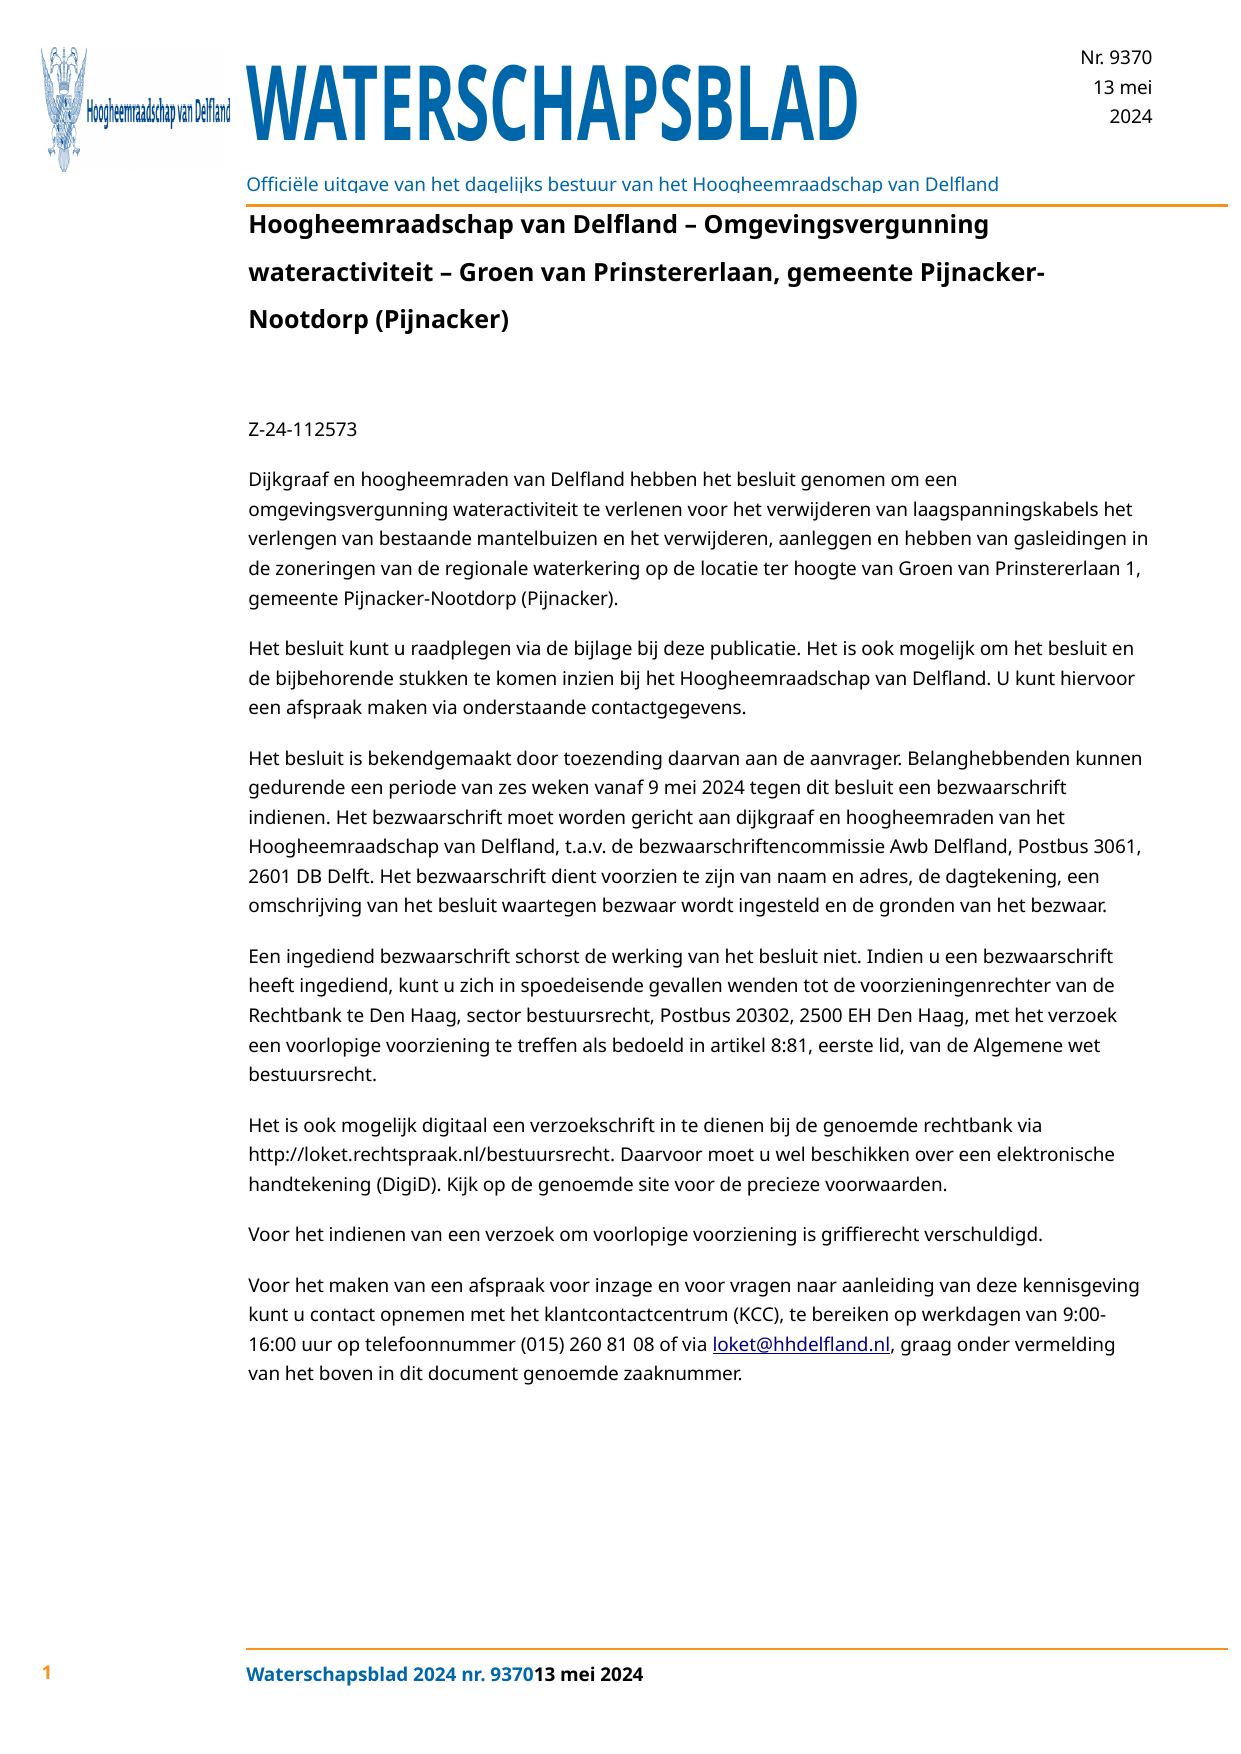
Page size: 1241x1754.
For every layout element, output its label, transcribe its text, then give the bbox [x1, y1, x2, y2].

text Het besluit is bekendgemaakt door toezending daarvan aan de aanvrager. Belanghebbenden kunnen gedurende een periode van zes weken vanaf 9 mei 2024 tegen dit besluit een bezwaarschrift indienen. Het bezwaarschrift moet worden gericht aan dijkgraaf en hoogheemraden van het Hoogheemraadschap van Delfland, t.a.v. de bezwaarschriftencommissie Awb Delfland, Postbus 3061, 2601 DB Delft. Het bezwaarschrift dient voorzien te zijn van naam en adres, de dagtekening, een omschrijving van het besluit waartegen bezwaar wordt ingesteld en de gronden van het bezwaar. [248, 745, 1152, 918]
text Z-24-112573 [248, 416, 1152, 442]
text Het is ook mogelijk digitaal een verzoekschrift in te dienen bij de genoemde rechtbank via http://loket.rechtspraak.nl/bestuursrecht. Daarvoor moet u wel beschikken over een elektronische handtekening (DigiD). Kijk op de genoemde site voor de precieze voorwaarden. [248, 1112, 1152, 1197]
text Hoogheemraadschap van Delfland – Omgevingsvergunning wateractiviteit – Groen van Prinstererlaan, gemeente Pijnacker-Nootdorp (Pijnacker) [248, 207, 1152, 336]
text Dijkgraaf en hoogheemraden van Delfland hebben het besluit genomen om een omgevingsvergunning wateractiviteit te verlenen voor het verwijderen van laagspanningskabels het verlengen van bestaande mantelbuizen en het verwijderen, aanleggen en hebben van gasleidingen in de zoneringen van de regionale waterkering op de locatie ter hoogte van Groen van Prinstererlaan 1, gemeente Pijnacker-Nootdorp (Pijnacker). [248, 466, 1152, 610]
text Voor het indienen van een verzoek om voorlopige voorziening is griffierecht verschuldigd. [248, 1221, 1152, 1247]
text Een ingediend bezwaarschrift schorst de werking van het besluit niet. Indien u een bezwaarschrift heeft ingediend, kunt u zich in spoedeisende gevallen wenden tot de voorzieningenrechter van de Rechtbank te Den Haag, sector bestuursrecht, Postbus 20302, 2500 EH Den Haag, met het verzoek een voorlopige voorziening te treffen als bedoeld in artikel 8:81, eerste lid, van de Algemene wet bestuursrecht. [248, 943, 1152, 1087]
picture [41, 47, 231, 172]
text Voor het maken van een afspraak voor inzage en voor vragen naar aanleiding van deze kennisgeving kunt u contact opnemen met het klantcontactcentrum (KCC), te bereiken op werkdagen van 9:00-16:00 uur op telefoonnummer (015) 260 81 08 of via loket@hhdelfland.nl, graag onder vermelding van het boven in dit document genoemde zaaknummer. [248, 1272, 1152, 1386]
text Het besluit kunt u raadplegen via de bijlage bij deze publicatie. Het is ook mogelijk om het besluit en de bijbehorende stukken te komen inzien bij het Hoogheemraadschap van Delfland. U kunt hiervoor een afspraak maken via onderstaande contactgegevens. [248, 635, 1152, 720]
